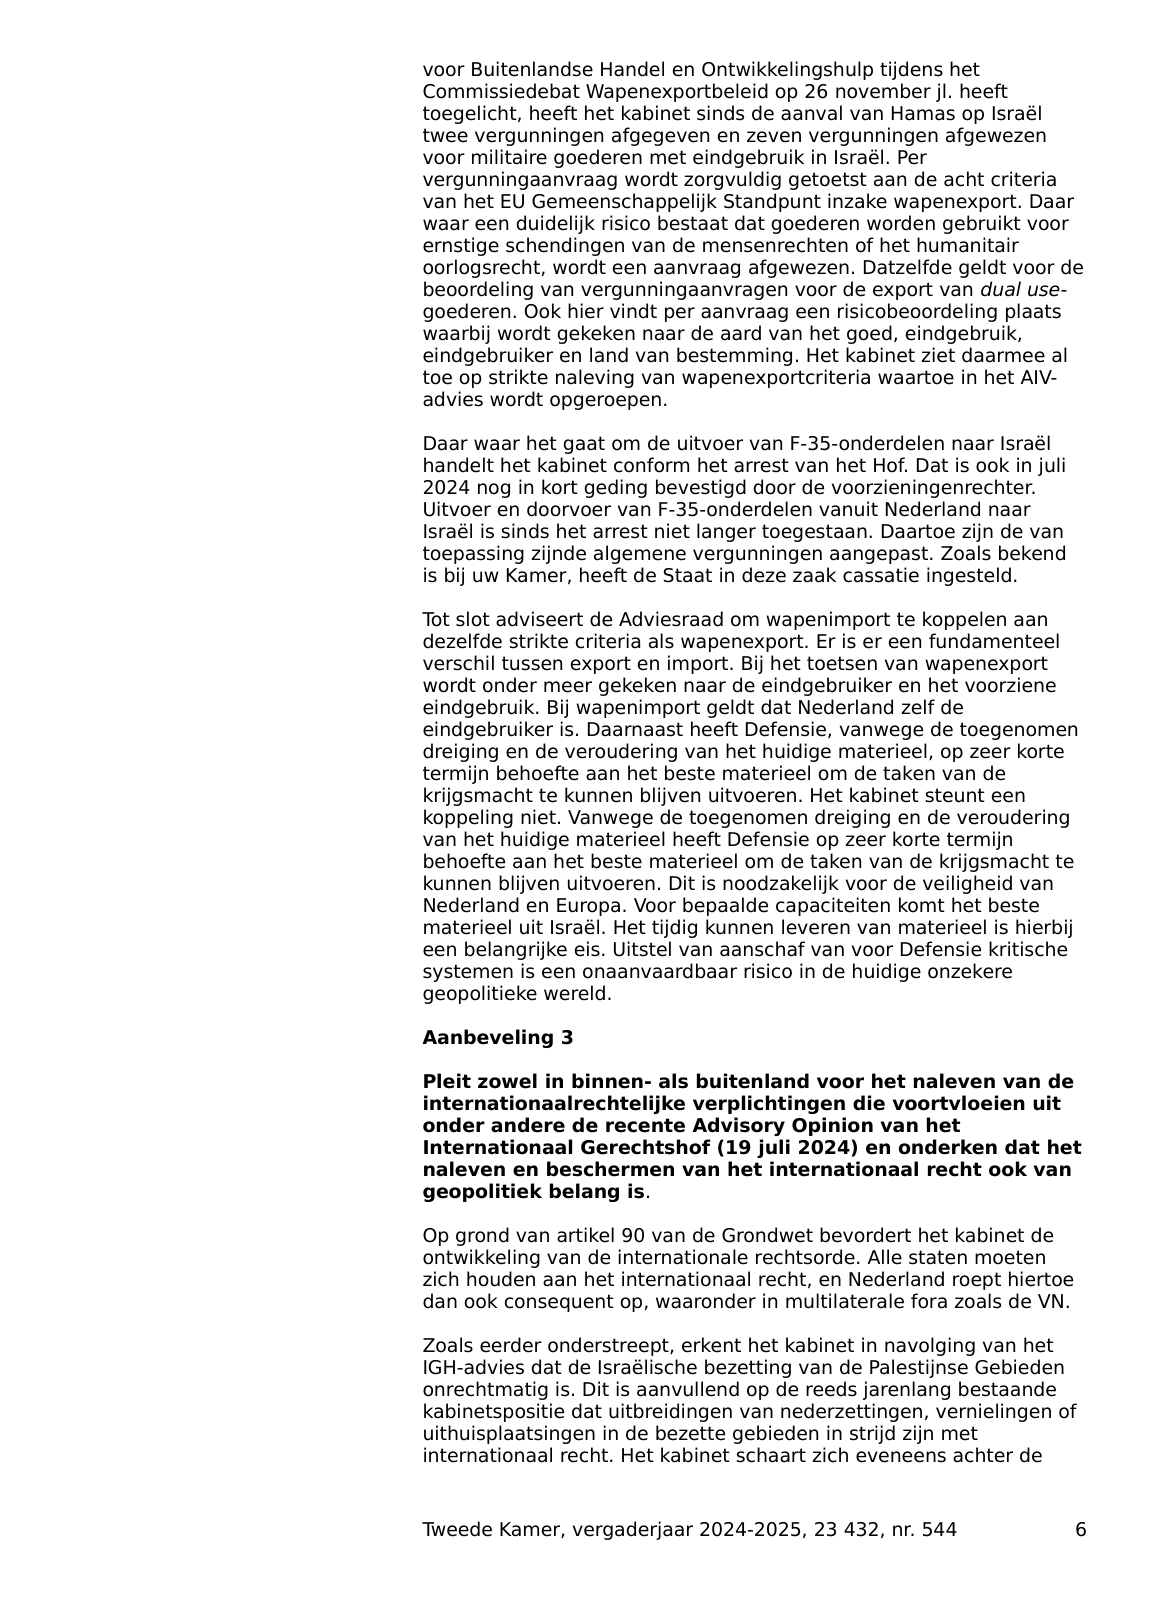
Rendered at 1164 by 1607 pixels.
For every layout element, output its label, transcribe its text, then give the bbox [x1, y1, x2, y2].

text Daar waar het gaat om de uitvoer van F-35-onderdelen naar Israël handelt het kabinet conform het arrest van het Hof. Dat is ook in juli 2024 nog in kort geding bevestigd door de voorzieningenrechter. Uitvoer en doorvoer van F-35-onderdelen vanuit Nederland naar Israël is sinds het arrest niet langer toegestaan. Daartoe zijn de van toepassing zijnde algemene vergunningen aangepast. Zoals bekend is bij uw Kamer, heeft de Staat in deze zaak cassatie ingesteld. [422, 433, 1087, 587]
text Zoals eerder onderstreept, erkent het kabinet in navolging van het IGH-advies dat de Israëlische bezetting van de Palestijnse Gebieden onrechtmatig is. Dit is aanvullend op de reeds jarenlang bestaande kabinetspositie dat uitbreidingen van nederzettingen, vernielingen of uithuisplaatsingen in de bezette gebieden in strijd zijn met internationaal recht. Het kabinet schaart zich eveneens achter de [422, 1335, 1087, 1467]
text voor Buitenlandse Handel en Ontwikkelingshulp tijdens het Commissiedebat Wapenexportbeleid op 26 november jl. heeft toegelicht, heeft het kabinet sinds de aanval van Hamas op Israël twee vergunningen afgegeven en zeven vergunningen afgewezen voor militaire goederen met eindgebruik in Israël. Per vergunningaanvraag wordt zorgvuldig getoetst aan de acht criteria van het EU Gemeenschappelijk Standpunt inzake wapenexport. Daar waar een duidelijk risico bestaat dat goederen worden gebruikt voor ernstige schendingen van de mensenrechten of het humanitair oorlogsrecht, wordt een aanvraag afgewezen. Datzelfde geldt voor de beoordeling van vergunningaanvragen voor de export van dual use-goederen. Ook hier vindt per aanvraag een risicobeoordeling plaats waarbij wordt gekeken naar de aard van het goed, eindgebruik, eindgebruiker en land van bestemming. Het kabinet ziet daarmee al toe op strikte naleving van wapenexportcriteria waartoe in het AIV-advies wordt opgeroepen. [422, 59, 1087, 411]
text Tot slot adviseert de Adviesraad om wapenimport te koppelen aan dezelfde strikte criteria als wapenexport. Er is er een fundamenteel verschil tussen export en import. Bij het toetsen van wapenexport wordt onder meer gekeken naar de eindgebruiker en het voorziene eindgebruik. Bij wapenimport geldt dat Nederland zelf de eindgebruiker is. Daarnaast heeft Defensie, vanwege de toegenomen dreiging en de veroudering van het huidige materieel, op zeer korte termijn behoefte aan het beste materieel om de taken van de krijgsmacht te kunnen blijven uitvoeren. Het kabinet steunt een koppeling niet. Vanwege de toegenomen dreiging en de veroudering van het huidige materieel heeft Defensie op zeer korte termijn behoefte aan het beste materieel om de taken van de krijgsmacht te kunnen blijven uitvoeren. Dit is noodzakelijk voor de veiligheid van Nederland en Europa. Voor bepaalde capaciteiten komt het beste materieel uit Israël. Het tijdig kunnen leveren van materieel is hierbij een belangrijke eis. Uitstel van aanschaf van voor Defensie kritische systemen is een onaanvaardbaar risico in de huidige onzekere geopolitieke wereld. [422, 609, 1087, 1004]
text Pleit zowel in binnen- als buitenland voor het naleven van de internationaalrechtelijke verplichtingen die voortvloeien uit onder andere de recente Advisory Opinion van het Internationaal Gerechtshof (19 juli 2024) en onderken dat het naleven en beschermen van het internationaal recht ook van geopolitiek belang is. [422, 1071, 1087, 1203]
subtitle Aanbeveling 3 [422, 1027, 1087, 1049]
text Op grond van artikel 90 van de Grondwet bevordert het kabinet de ontwikkeling van de internationale rechtsorde. Alle staten moeten zich houden aan het internationaal recht, en Nederland roept hiertoe dan ook consequent op, waaronder in multilaterale fora zoals de VN. [422, 1225, 1087, 1313]
